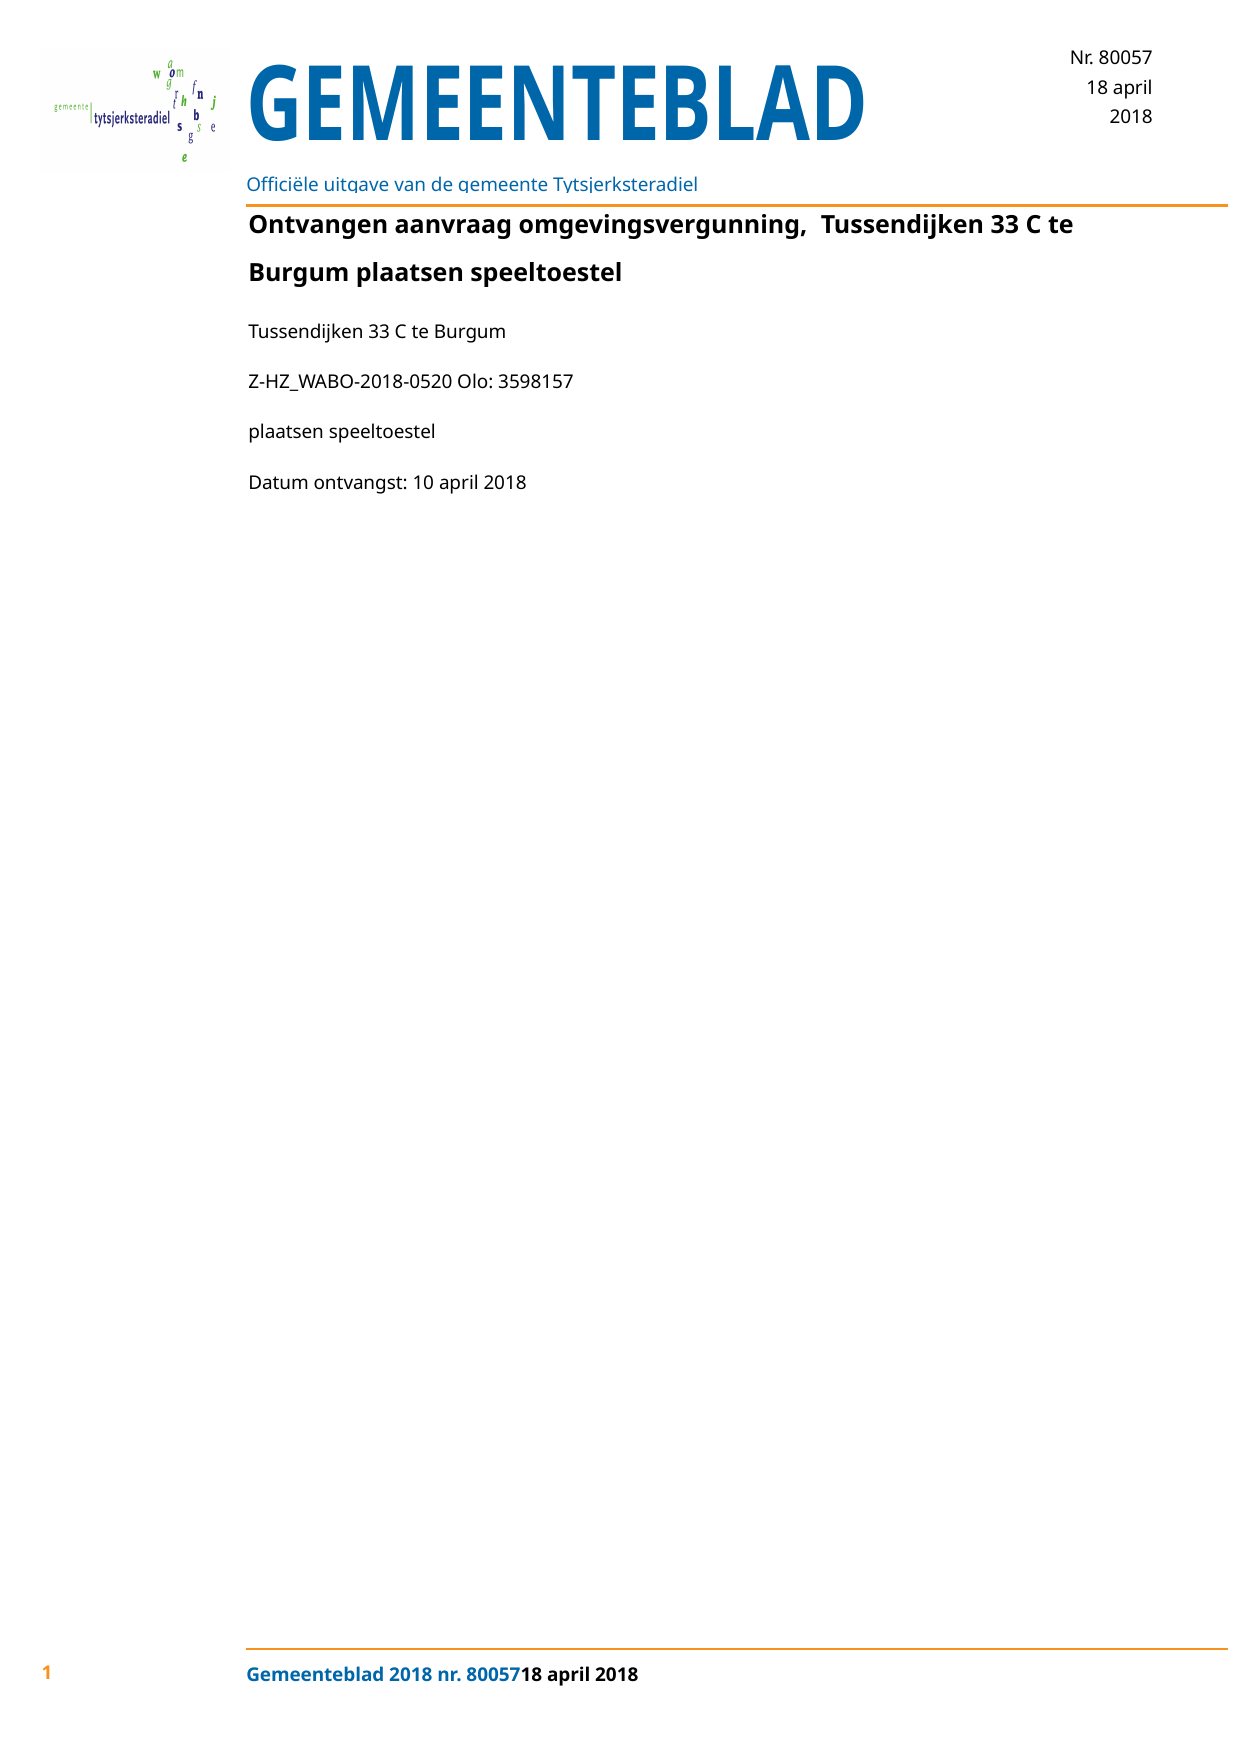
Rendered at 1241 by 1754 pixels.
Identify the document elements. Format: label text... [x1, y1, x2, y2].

text Tussendijken 33 C te Burgum [248, 318, 1152, 344]
text Z-HZ_WABO-2018-0520 Olo: 3598157 [248, 368, 1152, 394]
picture [41, 47, 231, 172]
text Ontvangen aanvraag omgevingsvergunning, Tussendijken 33 C te Burgum plaatsen speeltoestel [248, 207, 1152, 288]
text Datum ontvangst: 10 april 2018 [248, 469, 1152, 495]
text plaatsen speeltoestel [248, 419, 1152, 444]
